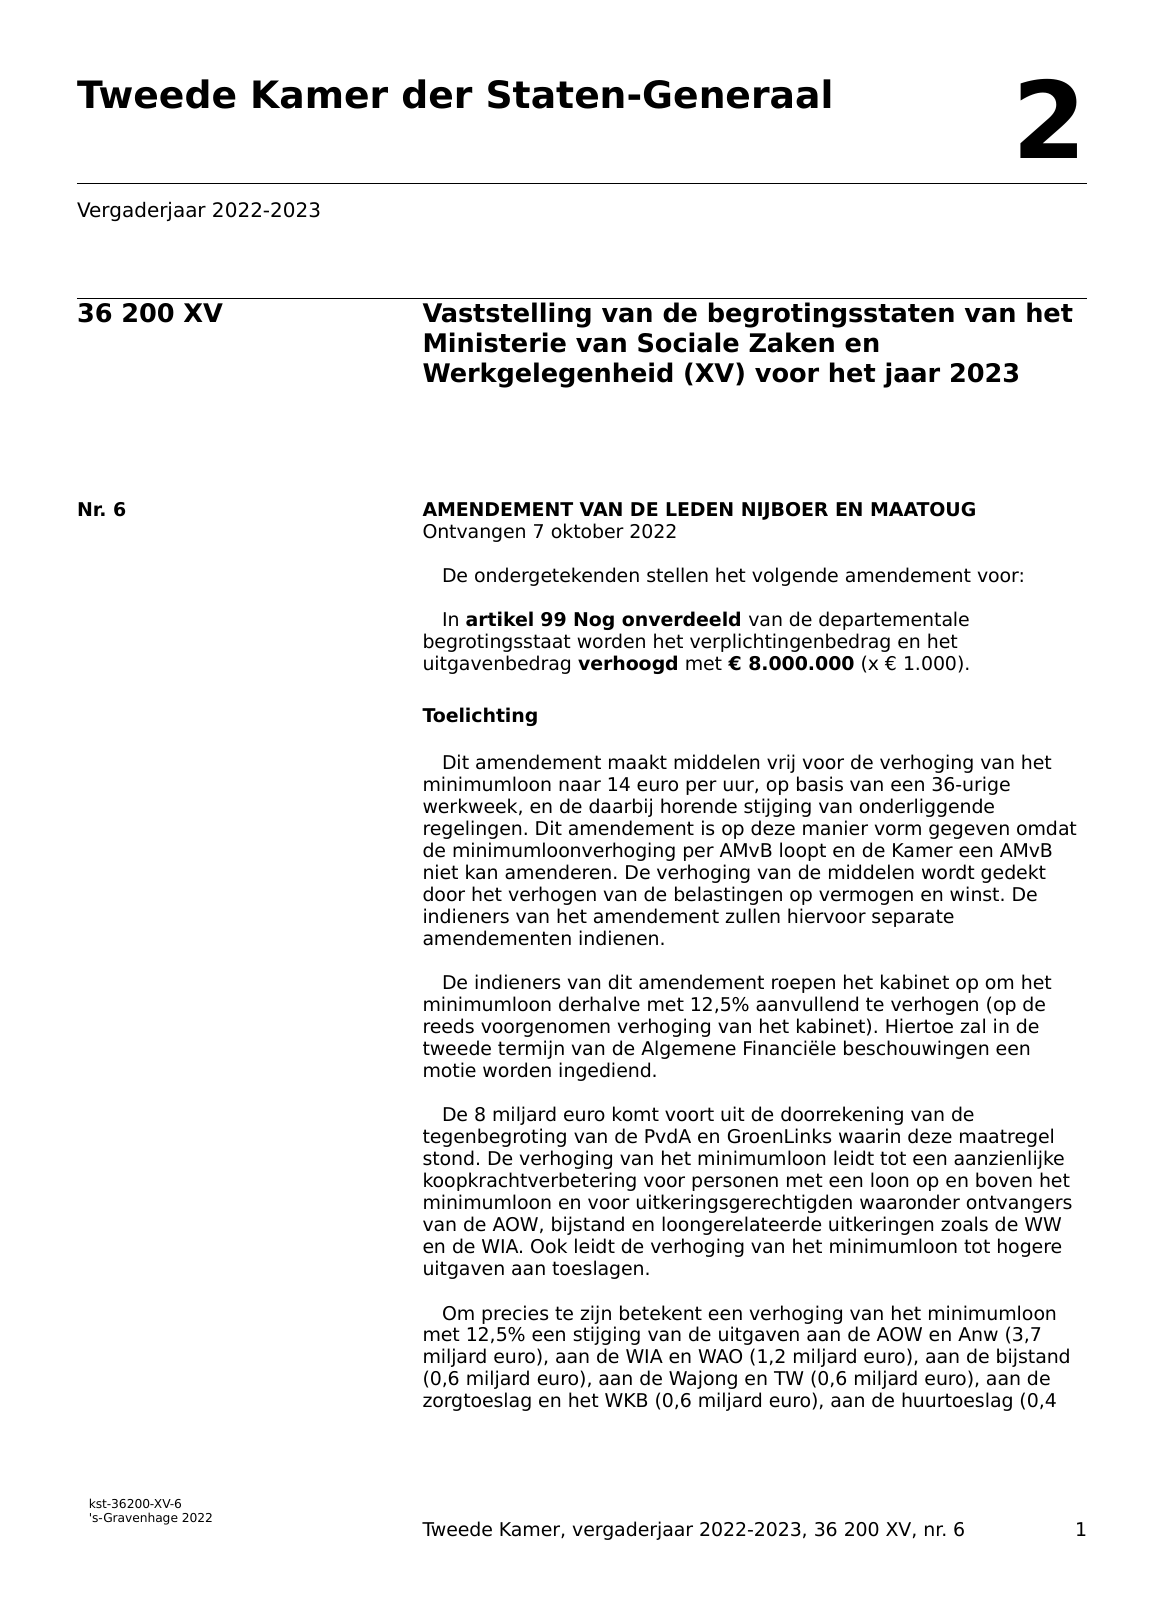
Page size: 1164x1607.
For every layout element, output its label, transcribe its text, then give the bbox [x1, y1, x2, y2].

subtitle Toelichting [422, 705, 1087, 727]
text 's-Gravenhage 2022 [88, 1511, 323, 1525]
table_header 2 [886, 59, 1087, 183]
text In artikel 99 Nog onverdeeld van de departementale begrotingsstaat worden het verplichtingenbedrag en het uitgavenbedrag verhoogd met € 8.000.000 (x € 1.000). [422, 609, 1087, 675]
text Om precies te zijn betekent een verhoging van het minimumloon met 12,5% een stijging van de uitgaven aan de AOW en Anw (3,7 miljard euro), aan de WIA en WAO (1,2 miljard euro), aan de bijstand (0,6 miljard euro), aan de Wajong en TW (0,6 miljard euro), aan de zorgtoeslag en het WKB (0,6 miljard euro), aan de huurtoeslag (0,4 [422, 1302, 1087, 1412]
table_cell Vergaderjaar 2022-2023 [77, 184, 1087, 298]
text De ondergetekenden stellen het volgende amendement voor: [422, 565, 1087, 587]
text De indieners van dit amendement roepen het kabinet op om het minimumloon derhalve met 12,5% aanvullend te verhogen (op de reeds voorgenomen verhoging van het kabinet). Hiertoe zal in de tweede termijn van de Algemene Financiële beschouwingen een motie worden ingediend. [422, 972, 1087, 1082]
text Dit amendement maakt middelen vrij voor de verhoging van het minimumloon naar 14 euro per uur, op basis van een 36-urige werkweek, en de daarbij horende stijging van onderliggende regelingen. Dit amendement is op deze manier vorm gegeven omdat de minimumloonverhoging per AMvB loopt en de Kamer een AMvB niet kan amenderen. De verhoging van de middelen wordt gedekt door het verhogen van de belastingen op vermogen en winst. De indieners van het amendement zullen hiervoor separate amendementen indienen. [422, 752, 1087, 950]
subtitle 36 200 XV Vaststelling van de begrotingsstaten van het Ministerie van Sociale Zaken en Werkgelegenheid (XV) voor het jaar 2023 [77, 299, 1087, 388]
subtitle Nr. 6 AMENDEMENT VAN DE LEDEN NIJBOER EN MAATOUG [77, 499, 1087, 521]
text kst-36200-XV-6 [88, 1497, 323, 1511]
table_header Tweede Kamer der Staten-Generaal [77, 59, 886, 183]
text De 8 miljard euro komt voort uit de doorrekening van de tegenbegroting van de PvdA en GroenLinks waarin deze maatregel stond. De verhoging van het minimumloon leidt tot een aanzienlijke koopkrachtverbetering voor personen met een loon op en boven het minimumloon en voor uitkeringsgerechtigden waaronder ontvangers van de AOW, bijstand en loongerelateerde uitkeringen zoals de WW en de WIA. Ook leidt de verhoging van het minimumloon tot hogere uitgaven aan toeslagen. [422, 1104, 1087, 1280]
text Ontvangen 7 oktober 2022 [422, 521, 1087, 543]
